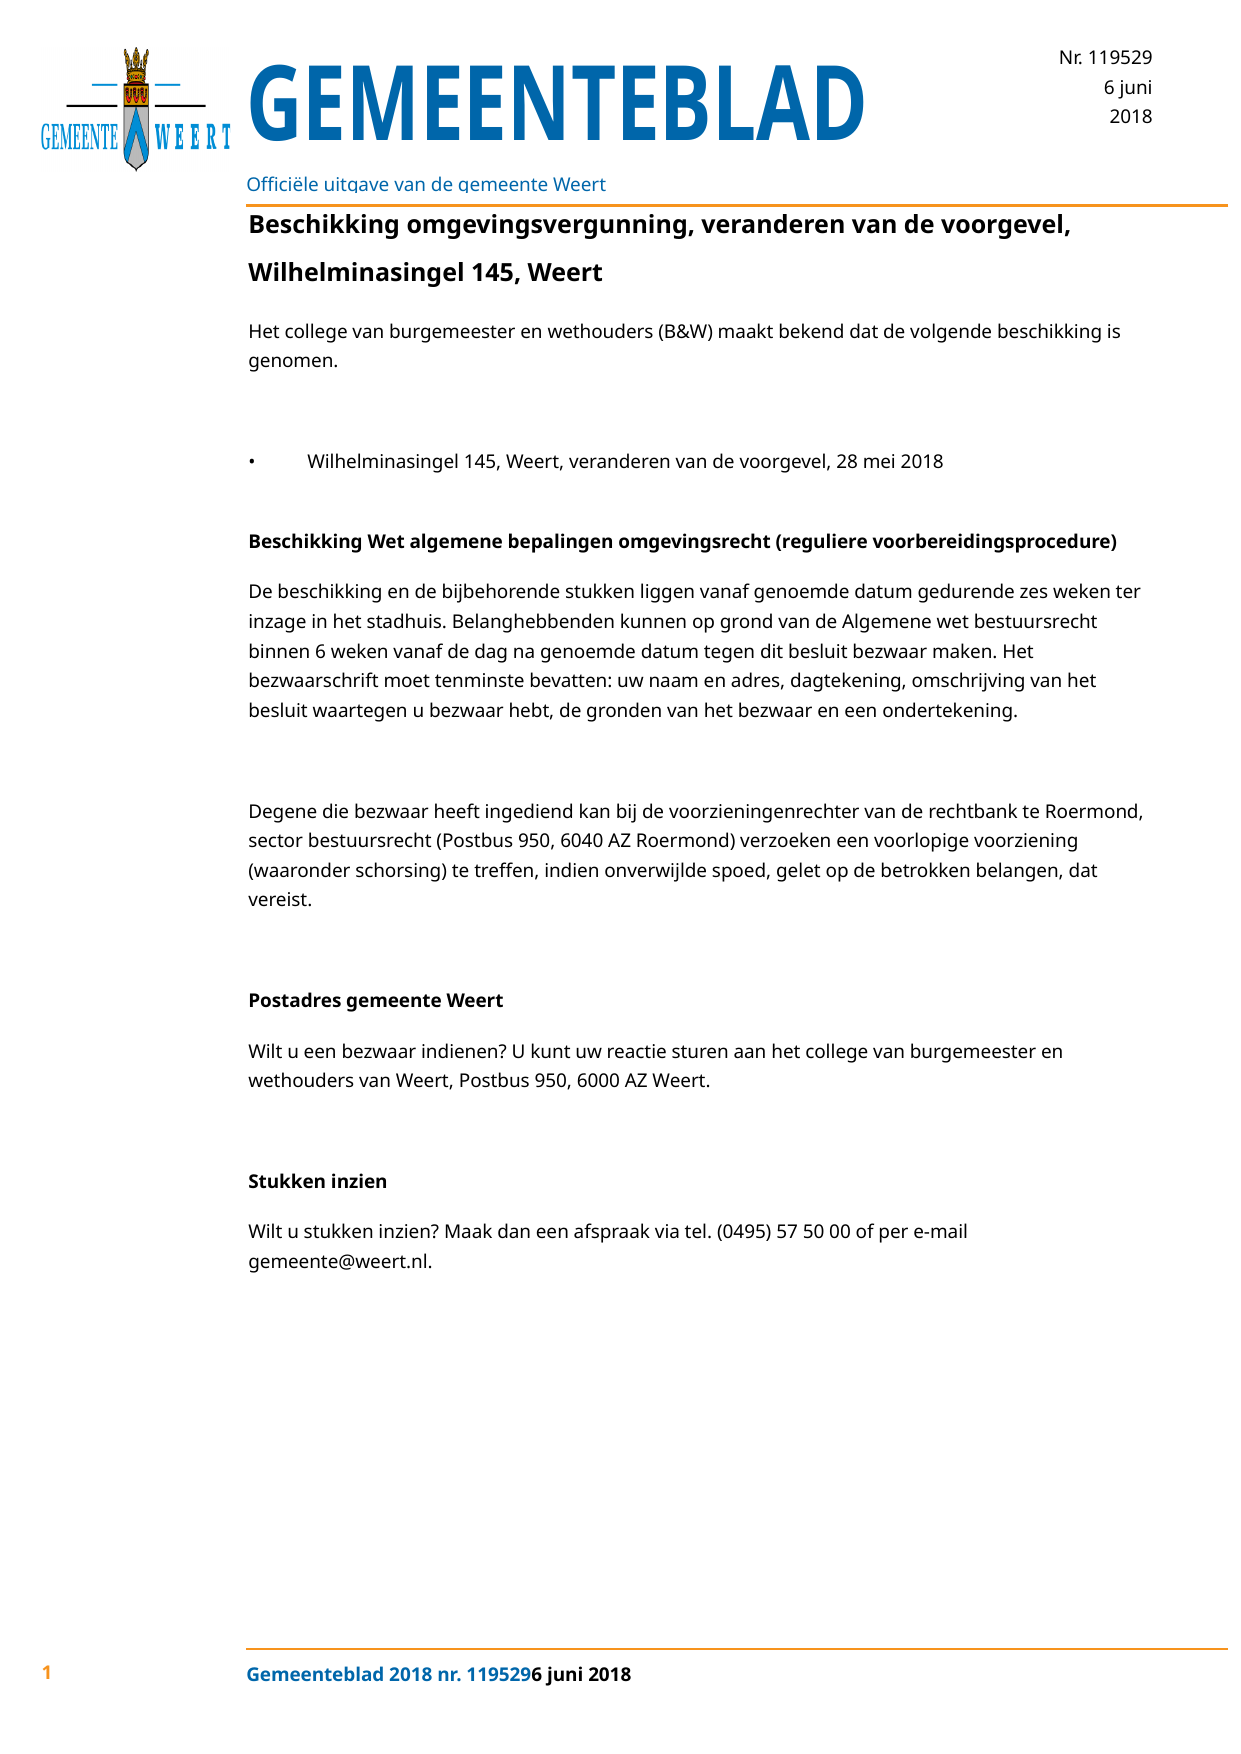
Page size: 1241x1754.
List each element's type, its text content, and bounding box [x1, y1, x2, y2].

text Het college van burgemeester en wethouders (B&W) maakt bekend dat de volgende beschikking is genomen. [248, 318, 1152, 373]
text Beschikking Wet algemene bepalingen omgevingsrecht (reguliere voorbereidingsprocedure) [248, 528, 1152, 554]
list Wilhelminasingel 145, Weert, veranderen van de voorgevel, 28 mei 2018 [248, 448, 1152, 474]
text Beschikking omgevingsvergunning, veranderen van de voorgevel, Wilhelminasingel 145, Weert [248, 207, 1152, 288]
picture [41, 47, 231, 172]
text Wilt u stukken inzien? Maak dan een afspraak via tel. (0495) 57 50 00 of per e-mail gemeente@weert.nl. [248, 1219, 1152, 1274]
text Degene die bezwaar heeft ingediend kan bij de voorzieningenrechter van de rechtbank te Roermond, sector bestuursrecht (Postbus 950, 6040 AZ Roermond) verzoeken een voorlopige voorziening (waaronder schorsing) te treffen, indien onverwijlde spoed, gelet op de betrokken belangen, dat vereist. [248, 798, 1152, 912]
text Stukken inzien [248, 1168, 1152, 1194]
text Postadres gemeente Weert [248, 987, 1152, 1013]
text Wilt u een bezwaar indienen? U kunt uw reactie sturen aan het college van burgemeester en wethouders van Weert, Postbus 950, 6000 AZ Weert. [248, 1038, 1152, 1093]
text De beschikking en de bijbehorende stukken liggen vanaf genoemde datum gedurende zes weken ter inzage in het stadhuis. Belanghebbenden kunnen op grond van de Algemene wet bestuursrecht binnen 6 weken vanaf de dag na genoemde datum tegen dit besluit bezwaar maken. Het bezwaarschrift moet tenminste bevatten: uw naam en adres, dagtekening, omschrijving van het besluit waartegen u bezwaar hebt, de gronden van het bezwaar en een ondertekening. [248, 579, 1152, 723]
